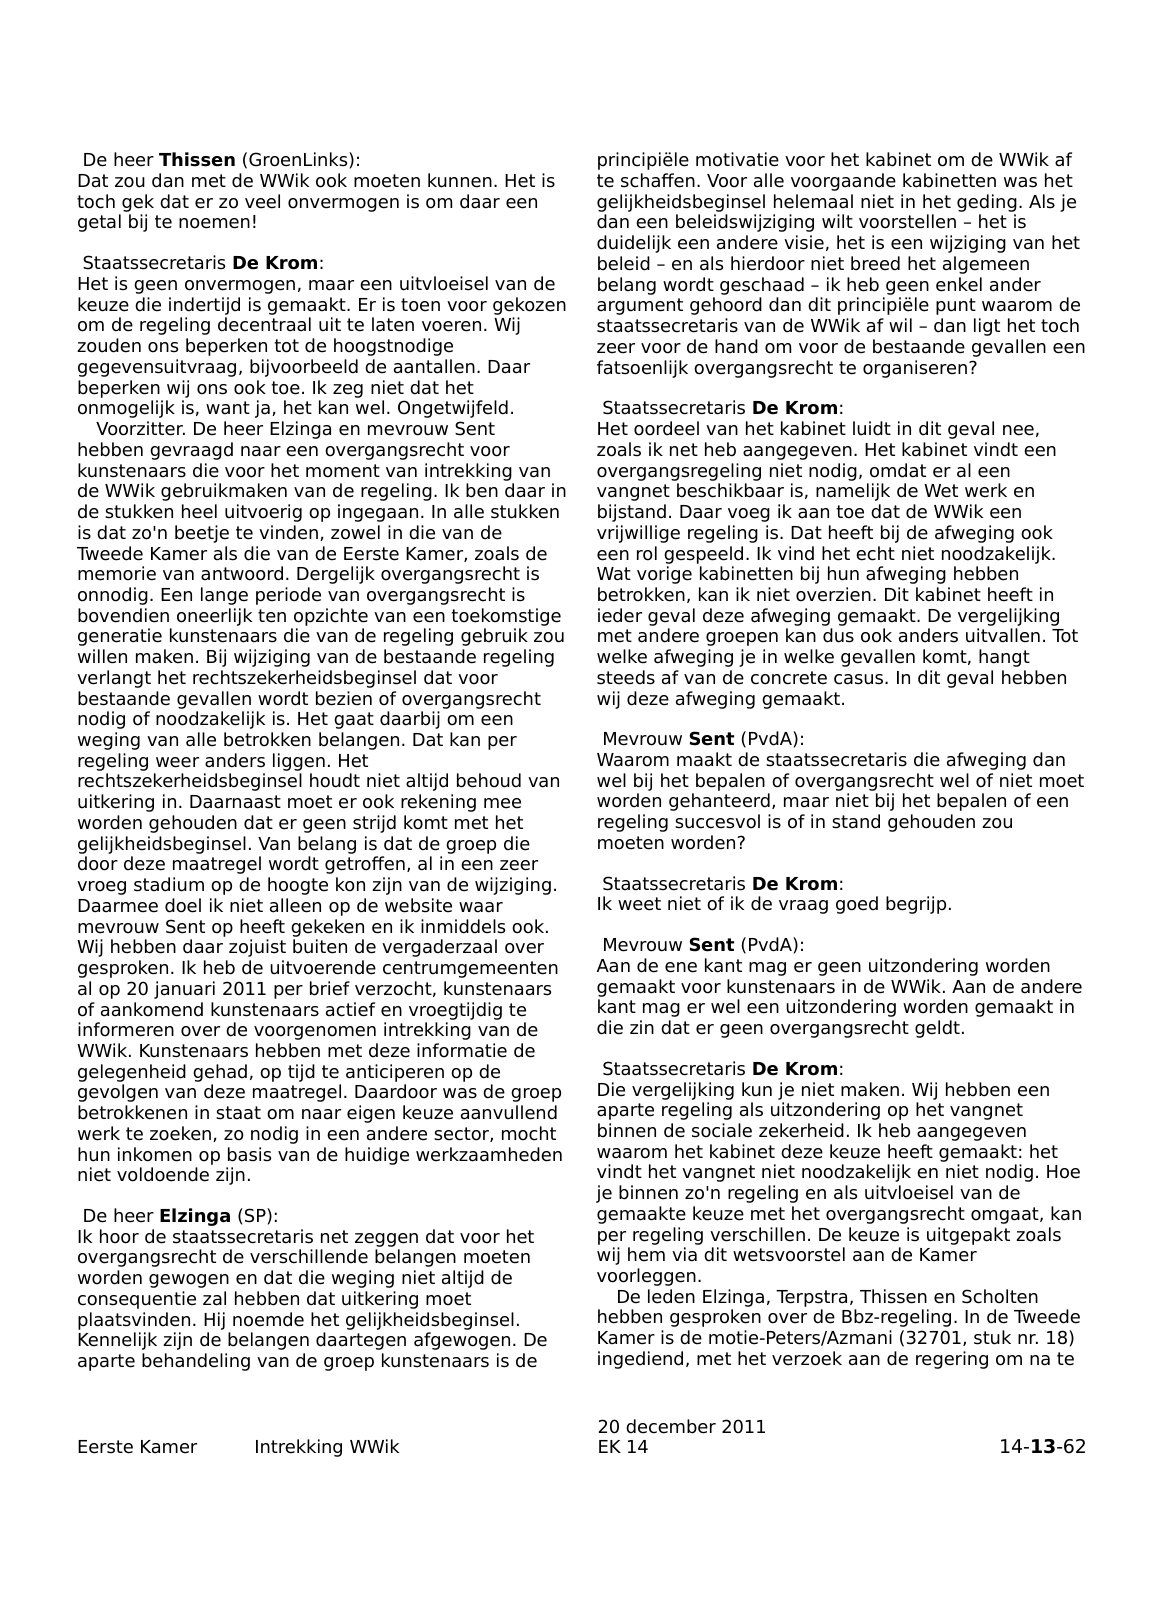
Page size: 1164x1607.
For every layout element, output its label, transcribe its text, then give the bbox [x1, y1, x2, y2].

text Ik weet niet of ik de vraag goed begrijp. [596, 894, 1087, 915]
text Staatssecretaris De Krom: [77, 253, 567, 274]
text Die vergelijking kun je niet maken. Wij hebben een aparte regeling als uitzondering op het vangnet binnen de sociale zekerheid. Ik heb aangegeven waarom het kabinet deze keuze heeft gemaakt: het vindt het vangnet niet noodzakelijk en niet nodig. Hoe je binnen zo'n regeling en als uitvloeisel van de gemaakte keuze met het overgangsrecht omgaat, kan per regeling verschillen. De keuze is uitgepakt zoals wij hem via dit wetsvoorstel aan de Kamer voorleggen. [596, 1079, 1087, 1287]
text Waarom maakt de staatssecretaris die afweging dan wel bij het bepalen of overgangsrecht wel of niet moet worden gehanteerd, maar niet bij het bepalen of een regeling succesvol is of in stand gehouden zou moeten worden? [596, 750, 1087, 853]
text De leden Elzinga, Terpstra, Thissen en Scholten hebben gesproken over de Bbz-regeling. In de Tweede Kamer is de motie-Peters/Azmani (32701, stuk nr. 18) ingediend, met het verzoek aan de regering om na te [596, 1287, 1087, 1369]
text De heer Elzinga (SP): [77, 1206, 567, 1227]
text De heer Thissen (GroenLinks): [77, 150, 567, 171]
text Staatssecretaris De Krom: [596, 873, 1087, 894]
text Voorzitter. De heer Elzinga en mevrouw Sent hebben gevraagd naar een overgangsrecht voor kunstenaars die voor het moment van intrekking van de WWik gebruikmaken van de regeling. Ik ben daar in de stukken heel uitvoerig op ingegaan. In alle stukken is dat zo'n beetje te vinden, zowel in die van de Tweede Kamer als die van de Eerste Kamer, zoals de memorie van antwoord. Dergelijk overgangsrecht is onnodig. Een lange periode van overgangsrecht is bovendien oneerlijk ten opzichte van een toekomstige generatie kunstenaars die van de regeling gebruik zou willen maken. Bij wijziging van de bestaande regeling verlangt het rechtszekerheidsbeginsel dat voor bestaande gevallen wordt bezien of overgangsrecht nodig of noodzakelijk is. Het gaat daarbij om een weging van alle betrokken belangen. Dat kan per regeling weer anders liggen. Het rechtszekerheidsbeginsel houdt niet altijd behoud van uitkering in. Daarnaast moet er ook rekening mee worden gehouden dat er geen strijd komt met het gelijkheidsbeginsel. Van belang is dat de groep die door deze maatregel wordt getroffen, al in een zeer vroeg stadium op de hoogte kon zijn van de wijziging. Daarmee doel ik niet alleen op de website waar mevrouw Sent op heeft gekeken en ik inmiddels ook. Wij hebben daar zojuist buiten de vergaderzaal over gesproken. Ik heb de uitvoerende centrumgemeenten al op 20 januari 2011 per brief verzocht, kunstenaars of aankomend kunstenaars actief en vroegtijdig te informeren over de voorgenomen intrekking van de WWik. Kunstenaars hebben met deze informatie de gelegenheid gehad, op tijd te anticiperen op de gevolgen van deze maatregel. Daardoor was de groep betrokkenen in staat om naar eigen keuze aanvullend werk te zoeken, zo nodig in een andere sector, mocht hun inkomen op basis van de huidige werkzaamheden niet voldoende zijn. [77, 419, 567, 1186]
text Staatssecretaris De Krom: [596, 1059, 1087, 1079]
text Het oordeel van het kabinet luidt in dit geval nee, zoals ik net heb aangegeven. Het kabinet vindt een overgangsregeling niet nodig, omdat er al een vangnet beschikbaar is, namelijk de Wet werk en bijstand. Daar voeg ik aan toe dat de WWik een vrijwillige regeling is. Dat heeft bij de afweging ook een rol gespeeld. Ik vind het echt niet noodzakelijk. Wat vorige kabinetten bij hun afweging hebben betrokken, kan ik niet overzien. Dit kabinet heeft in ieder geval deze afweging gemaakt. De vergelijking met andere groepen kan dus ook anders uitvallen. Tot welke afweging je in welke gevallen komt, hangt steeds af van de concrete casus. In dit geval hebben wij deze afweging gemaakt. [596, 419, 1087, 709]
text Het is geen onvermogen, maar een uitvloeisel van de keuze die indertijd is gemaakt. Er is toen voor gekozen om de regeling decentraal uit te laten voeren. Wij zouden ons beperken tot de hoogstnodige gegevensuitvraag, bijvoorbeeld de aantallen. Daar beperken wij ons ook toe. Ik zeg niet dat het onmogelijk is, want ja, het kan wel. Ongetwijfeld. [77, 274, 567, 419]
text Dat zou dan met de WWik ook moeten kunnen. Het is toch gek dat er zo veel onvermogen is om daar een getal bij te noemen! [77, 171, 567, 233]
text Ik hoor de staatssecretaris net zeggen dat voor het overgangsrecht de verschillende belangen moeten worden gewogen en dat die weging niet altijd de consequentie zal hebben dat uitkering moet plaatsvinden. Hij noemde het gelijkheidsbeginsel. Kennelijk zijn de belangen daartegen afgewogen. De aparte behandeling van de groep kunstenaars is de [77, 1227, 567, 1372]
text Mevrouw Sent (PvdA): [596, 729, 1087, 750]
text Staatssecretaris De Krom: [596, 398, 1087, 419]
text principiële motivatie voor het kabinet om de WWik af te schaffen. Voor alle voorgaande kabinetten was het gelijkheidsbeginsel helemaal niet in het geding. Als je dan een beleidswijziging wilt voorstellen – het is duidelijk een andere visie, het is een wijziging van het beleid – en als hierdoor niet breed het algemeen belang wordt geschaad – ik heb geen enkel ander argument gehoord dan dit principiële punt waarom de staatssecretaris van de WWik af wil – dan ligt het toch zeer voor de hand om voor de bestaande gevallen een fatsoenlijk overgangsrecht te organiseren? [596, 150, 1087, 378]
text Aan de ene kant mag er geen uitzondering worden gemaakt voor kunstenaars in de WWik. Aan de andere kant mag er wel een uitzondering worden gemaakt in die zin dat er geen overgangsrecht geldt. [596, 956, 1087, 1039]
text Mevrouw Sent (PvdA): [596, 935, 1087, 956]
